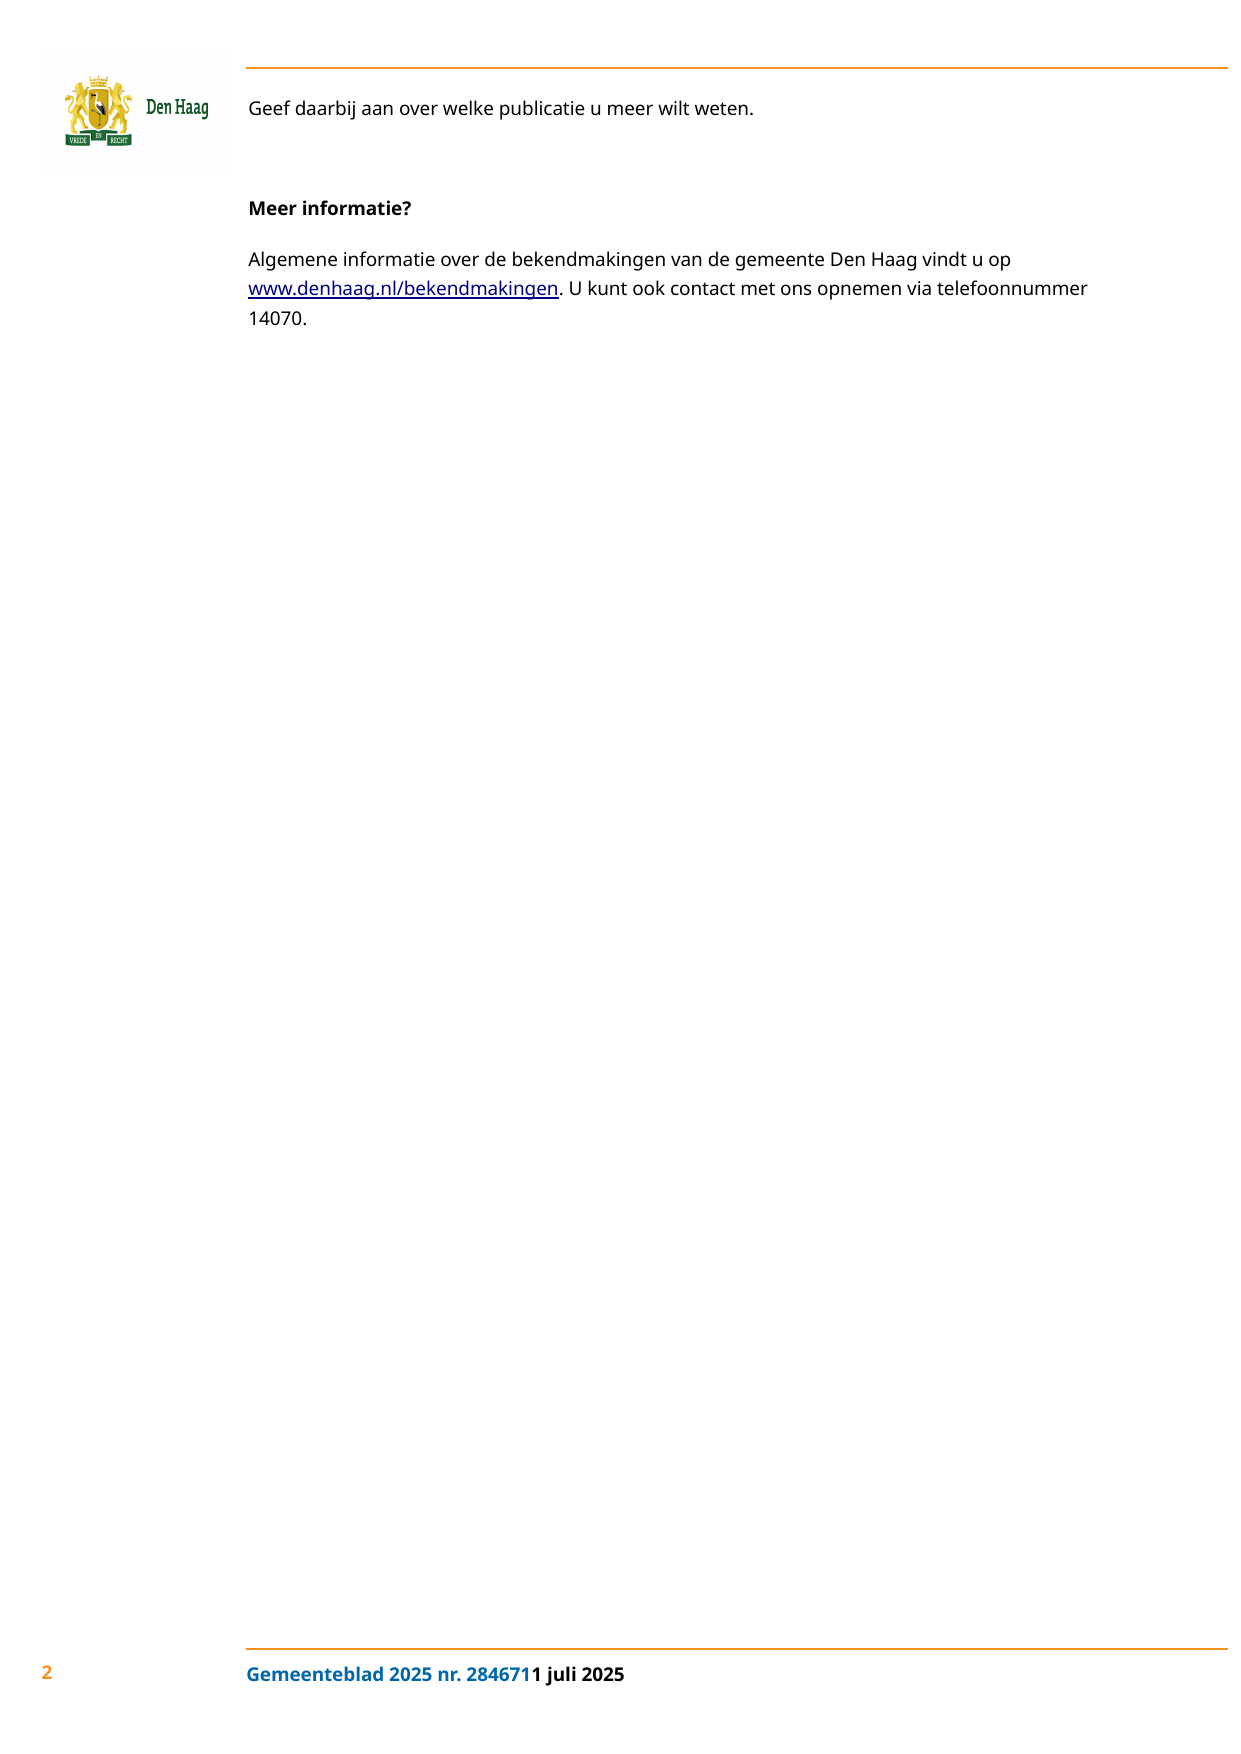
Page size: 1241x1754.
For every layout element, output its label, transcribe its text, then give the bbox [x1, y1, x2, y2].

picture [41, 47, 231, 172]
text Geef daarbij aan over welke publicatie u meer wilt weten. [248, 95, 1152, 121]
text Algemene informatie over de bekendmakingen van de gemeente Den Haag vindt u op www.denhaag.nl/bekendmakingen. U kunt ook contact met ons opnemen via telefoonnummer 14070. [248, 246, 1152, 331]
text Meer informatie? [248, 196, 1152, 221]
